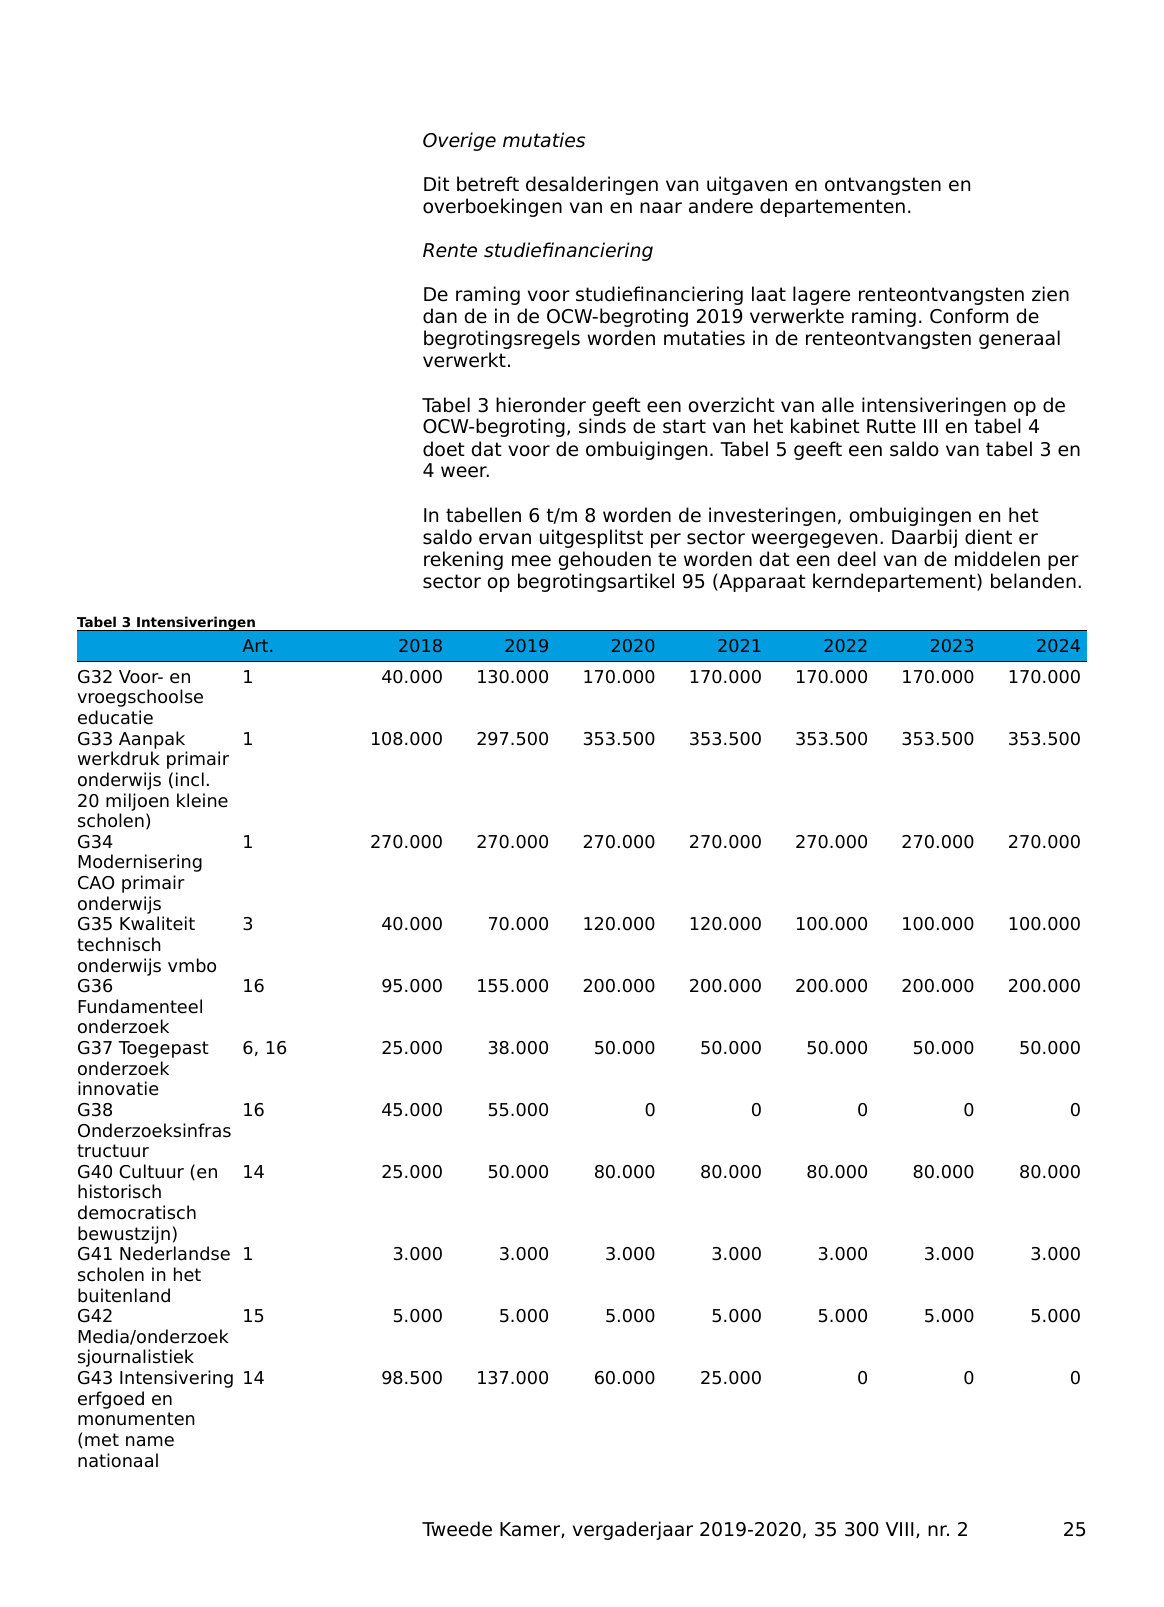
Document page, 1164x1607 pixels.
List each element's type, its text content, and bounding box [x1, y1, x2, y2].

table_header Tabel 3 Intensiveringen [77, 614, 1087, 630]
table_cell 0 [874, 1368, 980, 1471]
table_cell 40.000 [343, 662, 449, 729]
table_cell 2023 [874, 631, 980, 661]
table_cell 108.000 [343, 729, 449, 832]
table_cell 0 [980, 1368, 1087, 1471]
table_cell G37 Toegepast onderzoek innovatie [77, 1038, 236, 1100]
table_cell 270.000 [768, 832, 874, 914]
table_cell 200.000 [768, 976, 874, 1038]
table_cell 270.000 [343, 832, 449, 914]
table_cell 130.000 [449, 662, 555, 729]
table_cell 80.000 [874, 1162, 980, 1244]
table_cell 1 [236, 662, 342, 729]
table_cell 25.000 [343, 1162, 449, 1244]
table_cell 3 [236, 914, 342, 976]
table_cell 1 [236, 729, 342, 832]
table_cell 120.000 [555, 914, 661, 976]
table_cell G34 Modernisering CAO primair onderwijs [77, 832, 236, 914]
table_cell 2020 [555, 631, 661, 661]
table_cell 200.000 [555, 976, 661, 1038]
table_cell 6, 16 [236, 1038, 342, 1100]
table_cell 270.000 [874, 832, 980, 914]
table_cell 5.000 [661, 1306, 768, 1368]
table_cell 353.500 [874, 729, 980, 832]
table_cell 120.000 [661, 914, 768, 976]
table_cell 1 [236, 832, 342, 914]
table_cell G41 Nederlandse scholen in het buitenland [77, 1244, 236, 1306]
table_cell 5.000 [768, 1306, 874, 1368]
table_cell 50.000 [661, 1038, 768, 1100]
table_cell 50.000 [449, 1162, 555, 1244]
table_cell 353.500 [555, 729, 661, 832]
table_cell 200.000 [874, 976, 980, 1038]
table_cell 297.500 [449, 729, 555, 832]
table_cell [77, 631, 236, 661]
table_cell 0 [874, 1100, 980, 1162]
table_cell G36 Fundamenteel onderzoek [77, 976, 236, 1038]
table_cell 270.000 [661, 832, 768, 914]
text Tabel 3 hieronder geeft een overzicht van alle intensiveringen op de OCW-begroting, sinds de start van het kabinet Rutte III en tabel 4 doet dat voor de ombuigingen. Tabel 5 geeft een saldo van tabel 3 en 4 weer. [422, 394, 1087, 482]
table_cell 40.000 [343, 914, 449, 976]
table_cell 2024 [980, 631, 1087, 661]
table_cell 3.000 [555, 1244, 661, 1306]
table_cell 200.000 [980, 976, 1087, 1038]
table_cell G35 Kwaliteit technisch onderwijs vmbo [77, 914, 236, 976]
table_cell 25.000 [343, 1038, 449, 1100]
table_cell 98.500 [343, 1368, 449, 1471]
table_cell 0 [661, 1100, 768, 1162]
table_cell 0 [768, 1100, 874, 1162]
table_cell 5.000 [449, 1306, 555, 1368]
table_cell 155.000 [449, 976, 555, 1038]
table_cell 70.000 [449, 914, 555, 976]
table_cell 80.000 [661, 1162, 768, 1244]
table_cell 0 [768, 1368, 874, 1471]
text Dit betreft desalderingen van uitgaven en ontvangsten en overboekingen van en naar andere departementen. [422, 174, 1087, 218]
table_cell 3.000 [661, 1244, 768, 1306]
table_cell 170.000 [874, 662, 980, 729]
table_cell 16 [236, 976, 342, 1038]
table_cell 3.000 [449, 1244, 555, 1306]
table_cell 5.000 [874, 1306, 980, 1368]
table_cell 353.500 [768, 729, 874, 832]
text In tabellen 6 t/m 8 worden de investeringen, ombuigingen en het saldo ervan uitgesplitst per sector weergegeven. Daarbij dient er rekening mee gehouden te worden dat een deel van de middelen per sector op begrotingsartikel 95 (Apparaat kerndepartement) belanden. [422, 504, 1087, 592]
table_cell 170.000 [555, 662, 661, 729]
table_cell 270.000 [449, 832, 555, 914]
table_cell 55.000 [449, 1100, 555, 1162]
table_cell 137.000 [449, 1368, 555, 1471]
table_cell G33 Aanpak werkdruk primair onderwijs (incl. 20 miljoen kleine scholen) [77, 729, 236, 832]
table_cell 3.000 [874, 1244, 980, 1306]
table_cell 353.500 [661, 729, 768, 832]
table_cell 14 [236, 1162, 342, 1244]
table_cell G40 Cultuur (en historisch democratisch bewustzijn) [77, 1162, 236, 1244]
table_cell 95.000 [343, 976, 449, 1038]
table_cell 200.000 [661, 976, 768, 1038]
table_cell 50.000 [555, 1038, 661, 1100]
table_cell 50.000 [874, 1038, 980, 1100]
table_cell 3.000 [343, 1244, 449, 1306]
table_cell G43 Intensivering erfgoed en monumenten (met name nationaal [77, 1368, 236, 1471]
table_cell 2021 [661, 631, 768, 661]
table_cell 0 [980, 1100, 1087, 1162]
table_cell 5.000 [555, 1306, 661, 1368]
table_cell 80.000 [980, 1162, 1087, 1244]
table_cell 100.000 [980, 914, 1087, 976]
table_cell 3.000 [768, 1244, 874, 1306]
table_cell 2019 [449, 631, 555, 661]
table_cell 60.000 [555, 1368, 661, 1471]
table_cell 270.000 [555, 832, 661, 914]
subtitle Overige mutaties [422, 130, 1087, 152]
subtitle Rente studiefinanciering [422, 240, 1087, 262]
table_cell 5.000 [343, 1306, 449, 1368]
table_cell 50.000 [980, 1038, 1087, 1100]
table_cell 170.000 [980, 662, 1087, 729]
table_cell 80.000 [555, 1162, 661, 1244]
table_cell 14 [236, 1368, 342, 1471]
table_cell G42 Media/onderzoeksjournalistiek [77, 1306, 236, 1368]
table_cell 170.000 [768, 662, 874, 729]
table_cell 2018 [343, 631, 449, 661]
table_cell Art. [236, 631, 342, 661]
table_cell 5.000 [980, 1306, 1087, 1368]
table_cell G32 Voor- en vroegschoolse educatie [77, 662, 236, 729]
table_cell 353.500 [980, 729, 1087, 832]
table_cell 270.000 [980, 832, 1087, 914]
table_cell 1 [236, 1244, 342, 1306]
table_cell 3.000 [980, 1244, 1087, 1306]
table_cell G38 Onderzoeksinfrastructuur [77, 1100, 236, 1162]
table_cell 2022 [768, 631, 874, 661]
table_cell 16 [236, 1100, 342, 1162]
table_cell 15 [236, 1306, 342, 1368]
table_cell 38.000 [449, 1038, 555, 1100]
table_cell 45.000 [343, 1100, 449, 1162]
table_cell 100.000 [874, 914, 980, 976]
table_cell 80.000 [768, 1162, 874, 1244]
table_cell 170.000 [661, 662, 768, 729]
table_cell 25.000 [661, 1368, 768, 1471]
table_cell 0 [555, 1100, 661, 1162]
text De raming voor studiefinanciering laat lagere renteontvangsten zien dan de in de OCW-begroting 2019 verwerkte raming. Conform de begrotingsregels worden mutaties in de renteontvangsten generaal verwerkt. [422, 284, 1087, 372]
table_cell 50.000 [768, 1038, 874, 1100]
table_cell 100.000 [768, 914, 874, 976]
